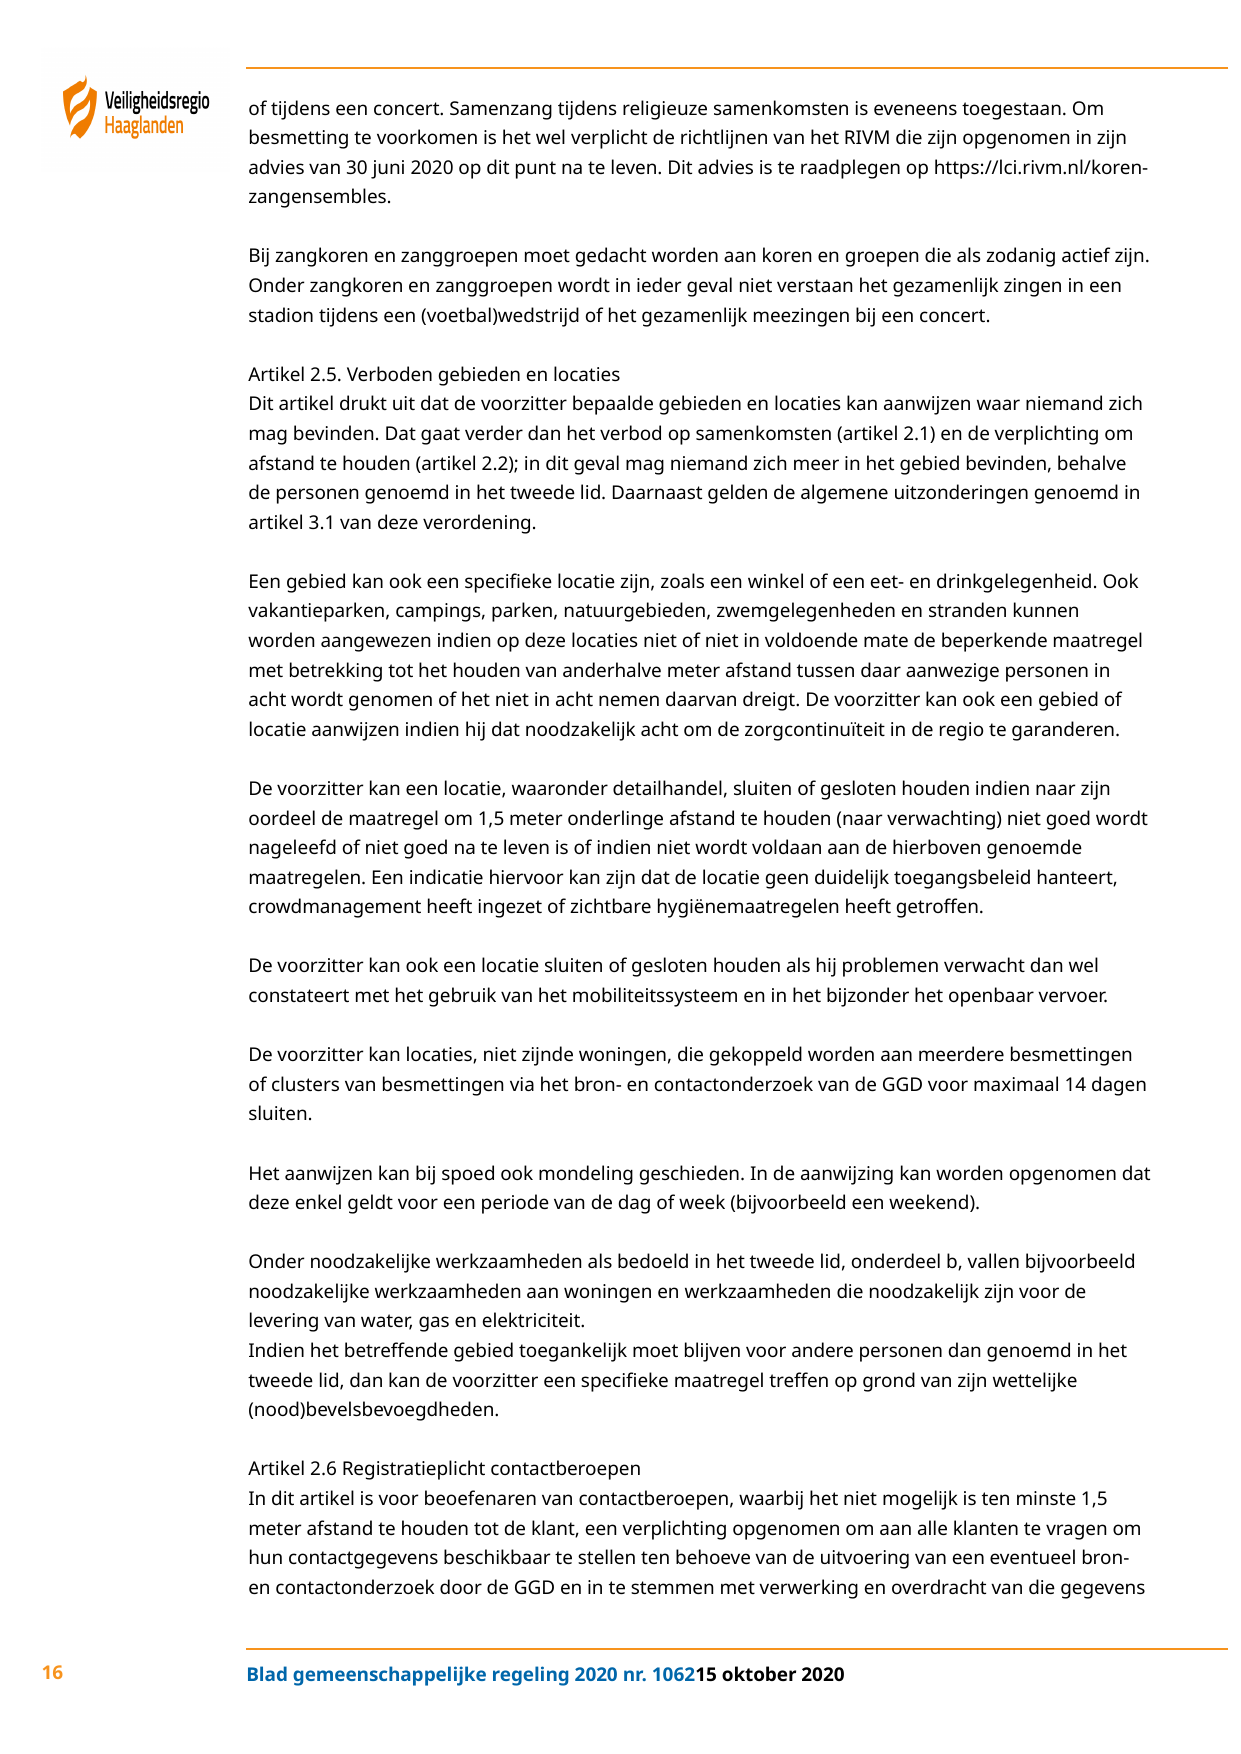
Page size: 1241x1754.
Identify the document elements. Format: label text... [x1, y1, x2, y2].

text Een gebied kan ook een specifieke locatie zijn, zoals een winkel of een eet- en drinkgelegenheid. Ook vakantieparken, campings, parken, natuurgebieden, zwemgelegenheden en stranden kunnen worden aangewezen indien op deze locaties niet of niet in voldoende mate de beperkende maatregel met betrekking tot het houden van anderhalve meter afstand tussen daar aanwezige personen in acht wordt genomen of het niet in acht nemen daarvan dreigt. De voorzitter kan ook een gebied of locatie aanwijzen indien hij dat noodzakelijk acht om de zorgcontinuïteit in de regio te garanderen. [248, 568, 1152, 742]
text De voorzitter kan locaties, niet zijnde woningen, die gekoppeld worden aan meerdere besmettingen of clusters van besmettingen via het bron- en contactonderzoek van de GGD voor maximaal 14 dagen sluiten. [248, 1041, 1152, 1126]
text Artikel 2.5. Verboden gebieden en locaties [248, 361, 1152, 387]
text Artikel 2.6 Registratieplicht contactberoepen [248, 1456, 1152, 1481]
text De voorzitter kan ook een locatie sluiten of gesloten houden als hij problemen verwacht dan wel constateert met het gebruik van het mobiliteitssysteem en in het bijzonder het openbaar vervoer. [248, 953, 1152, 1008]
text Indien het betreffende gebied toegankelijk moet blijven voor andere personen dan genoemd in het tweede lid, dan kan de voorzitter een specifieke maatregel treffen op grond van zijn wettelijke (nood)bevelsbevoegdheden. [248, 1337, 1152, 1422]
text Bij zangkoren en zanggroepen moet gedacht worden aan koren en groepen die als zodanig actief zijn. Onder zangkoren en zanggroepen wordt in ieder geval niet verstaan het gezamenlijk zingen in een stadion tijdens een (voetbal)wedstrijd of het gezamenlijk meezingen bij een concert. [248, 243, 1152, 328]
text Dit artikel drukt uit dat de voorzitter bepaalde gebieden en locaties kan aanwijzen waar niemand zich mag bevinden. Dat gaat verder dan het verbod op samenkomsten (artikel 2.1) en de verplichting om afstand te houden (artikel 2.2); in dit geval mag niemand zich meer in het gebied bevinden, behalve de personen genoemd in het tweede lid. Daarnaast gelden de algemene uitzonderingen genoemd in artikel 3.1 van deze verordening. [248, 391, 1152, 535]
text Onder noodzakelijke werkzaamheden als bedoeld in het tweede lid, onderdeel b, vallen bijvoorbeeld noodzakelijke werkzaamheden aan woningen en werkzaamheden die noodzakelijk zijn voor de levering van water, gas en elektriciteit. [248, 1248, 1152, 1333]
text In dit artikel is voor beoefenaren van contactberoepen, waarbij het niet mogelijk is ten minste 1,5 meter afstand te houden tot de klant, een verplichting opgenomen om aan alle klanten te vragen om hun contactgegevens beschikbaar te stellen ten behoeve van de uitvoering van een eventueel bron- en contactonderzoek door de GGD en in te stemmen met verwerking en overdracht van die gegevens [248, 1485, 1152, 1600]
text De voorzitter kan een locatie, waaronder detailhandel, sluiten of gesloten houden indien naar zijn oordeel de maatregel om 1,5 meter onderlinge afstand te houden (naar verwachting) niet goed wordt nageleefd of niet goed na te leven is of indien niet wordt voldaan aan de hierboven genoemde maatregelen. Een indicatie hiervoor kan zijn dat de locatie geen duidelijk toegangsbeleid hanteert, crowdmanagement heeft ingezet of zichtbare hygiënemaatregelen heeft getroffen. [248, 775, 1152, 919]
picture [41, 47, 231, 172]
text Het aanwijzen kan bij spoed ook mondeling geschieden. In de aanwijzing kan worden opgenomen dat deze enkel geldt voor een periode van de dag of week (bijvoorbeeld een weekend). [248, 1160, 1152, 1215]
text of tijdens een concert. Samenzang tijdens religieuze samenkomsten is eveneens toegestaan. Om besmetting te voorkomen is het wel verplicht de richtlijnen van het RIVM die zijn opgenomen in zijn advies van 30 juni 2020 op dit punt na te leven. Dit advies is te raadplegen op https://lci.rivm.nl/koren-zangensembles. [248, 95, 1152, 209]
